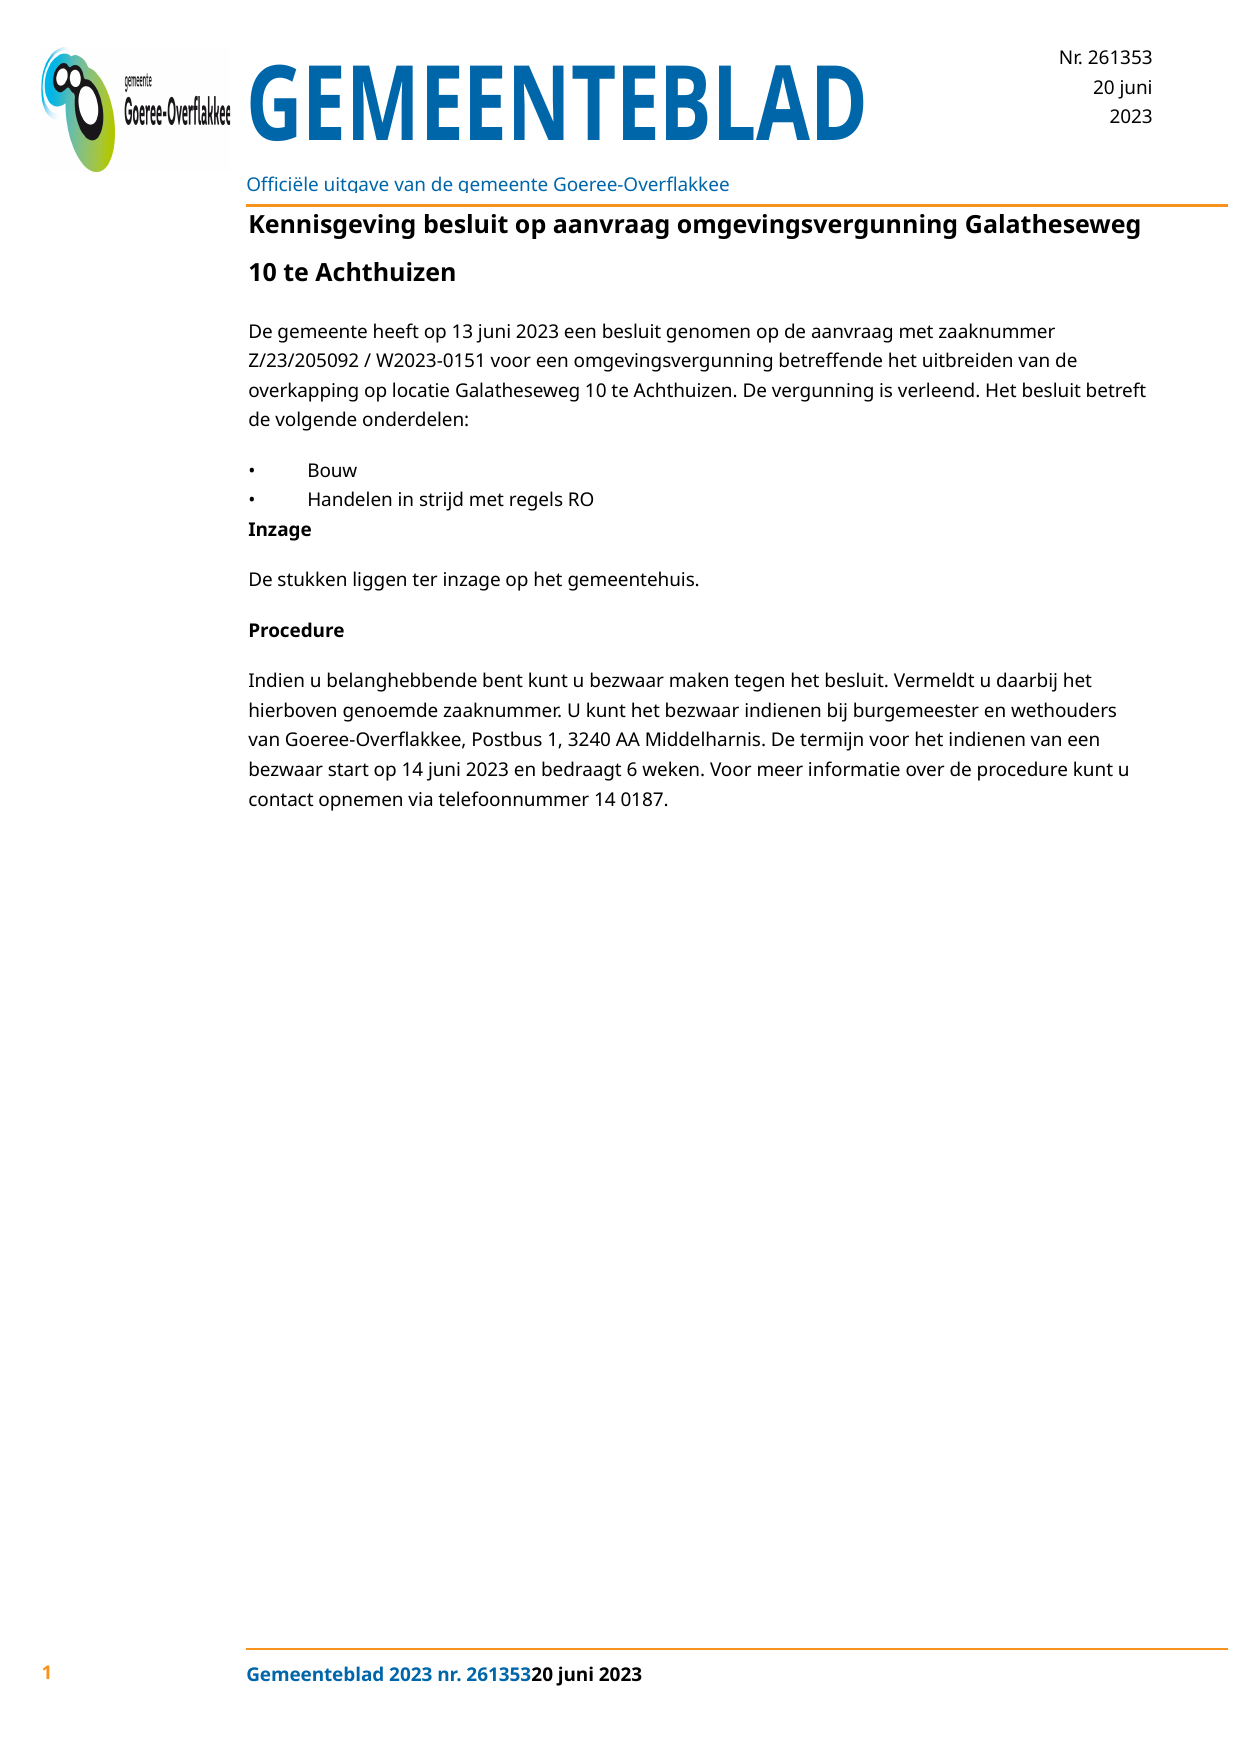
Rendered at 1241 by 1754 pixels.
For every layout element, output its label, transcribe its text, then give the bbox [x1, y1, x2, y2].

text Indien u belanghebbende bent kunt u bezwaar maken tegen het besluit. Vermeldt u daarbij het hierboven genoemde zaaknummer. U kunt het bezwaar indienen bij burgemeester en wethouders van Goeree-Overflakkee, Postbus 1, 3240 AA Middelharnis. De termijn voor het indienen van een bezwaar start op 14 juni 2023 en bedraagt 6 weken. Voor meer informatie over de procedure kunt u contact opnemen via telefoonnummer 14 0187. [248, 667, 1152, 812]
picture [41, 47, 231, 172]
text Inzage [248, 516, 1152, 542]
text Procedure [248, 617, 1152, 643]
list Handelen in strijd met regels RO [248, 487, 1152, 512]
list Bouw [248, 457, 1152, 483]
text Kennisgeving besluit op aanvraag omgevingsvergunning Galatheseweg 10 te Achthuizen [248, 207, 1152, 288]
text De stukken liggen ter inzage op het gemeentehuis. [248, 567, 1152, 592]
text De gemeente heeft op 13 juni 2023 een besluit genomen op de aanvraag met zaaknummer Z/23/205092 / W2023-0151 voor een omgevingsvergunning betreffende het uitbreiden van de overkapping op locatie Galatheseweg 10 te Achthuizen. De vergunning is verleend. Het besluit betreft de volgende onderdelen: [248, 318, 1152, 432]
